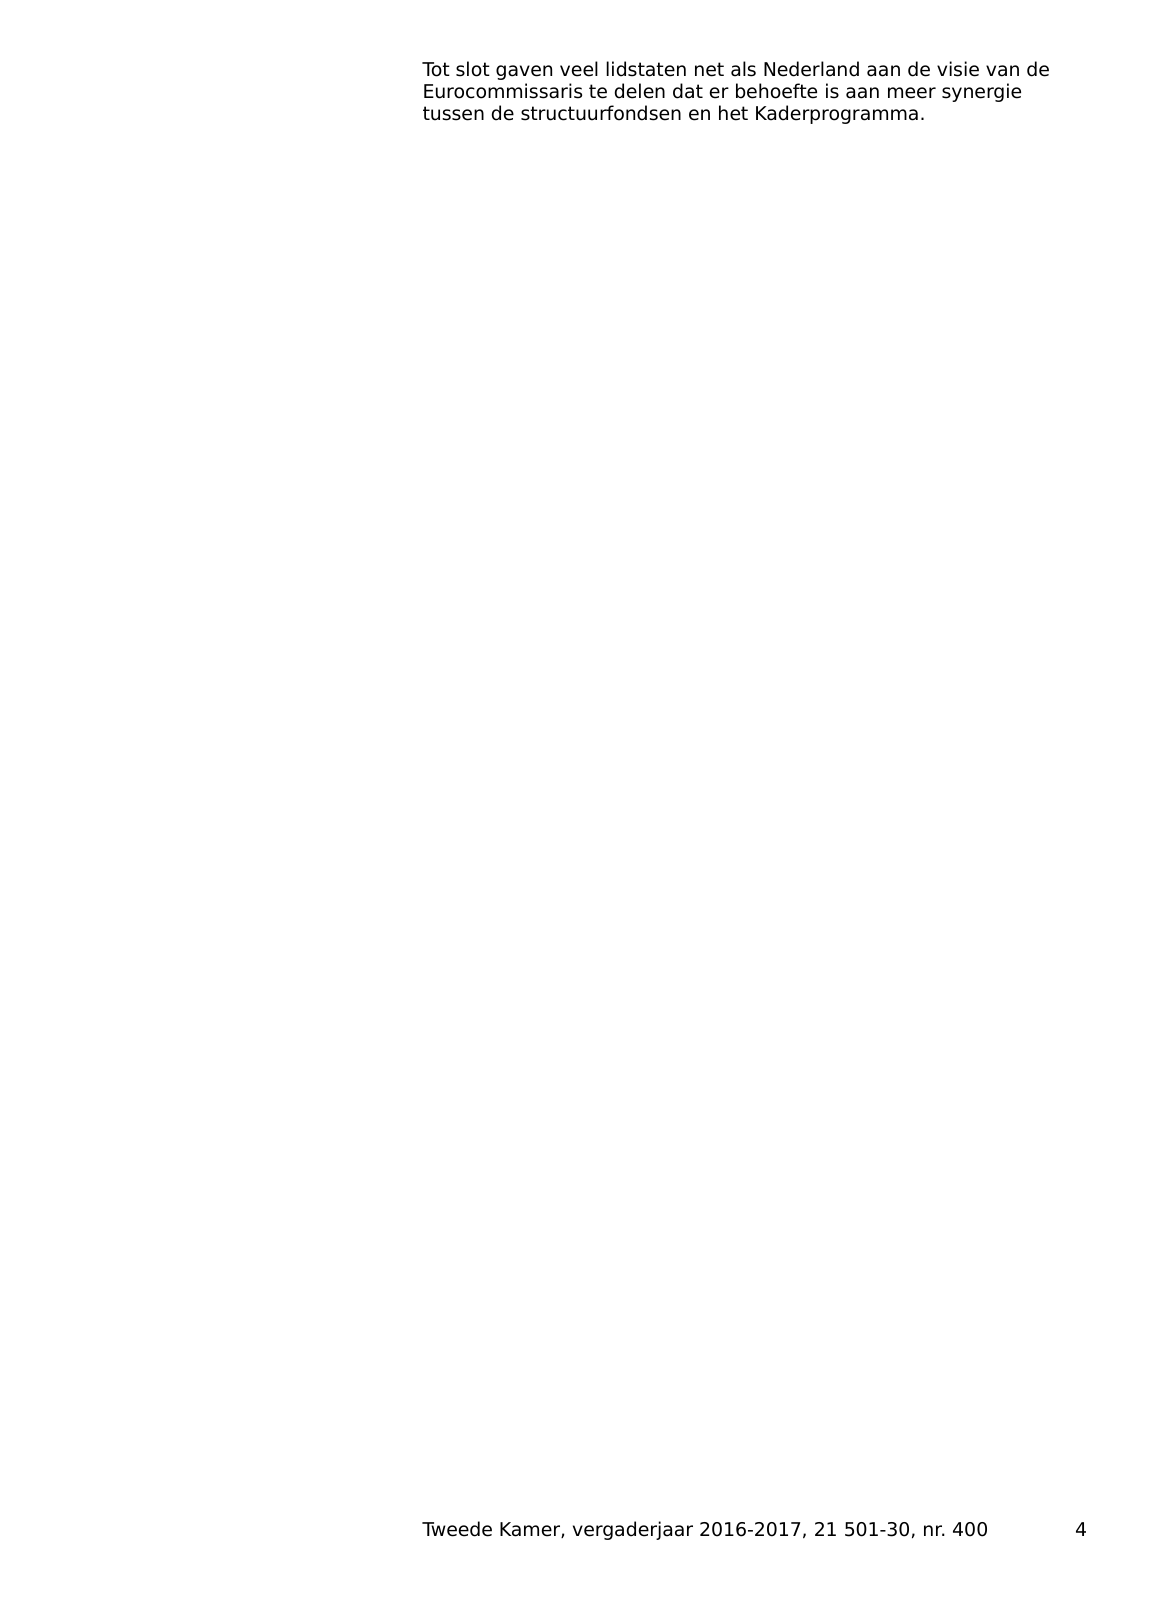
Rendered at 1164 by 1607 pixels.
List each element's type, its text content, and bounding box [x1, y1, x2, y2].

text Tot slot gaven veel lidstaten net als Nederland aan de visie van de Eurocommissaris te delen dat er behoefte is aan meer synergie tussen de structuurfondsen en het Kaderprogramma. [422, 59, 1087, 125]
